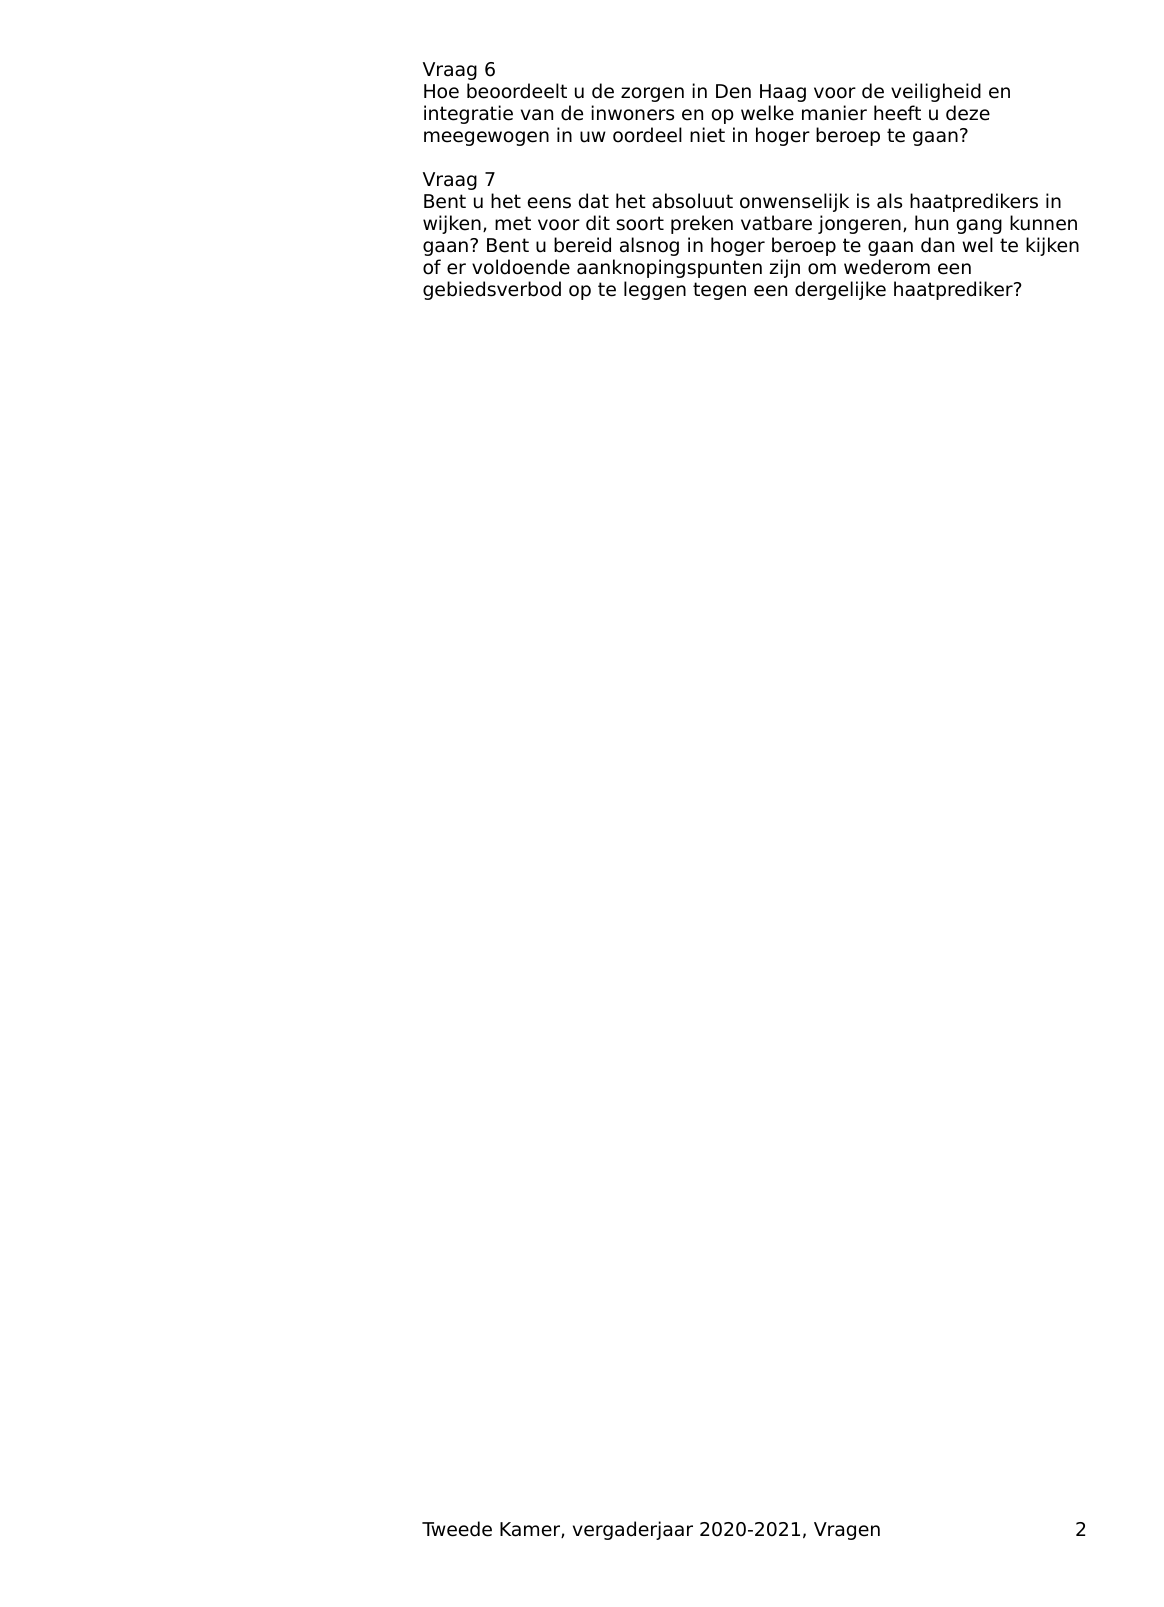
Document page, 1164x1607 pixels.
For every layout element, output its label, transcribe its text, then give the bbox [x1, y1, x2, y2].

text Bent u het eens dat het absoluut onwenselijk is als haatpredikers in wijken, met voor dit soort preken vatbare jongeren, hun gang kunnen gaan? Bent u bereid alsnog in hoger beroep te gaan dan wel te kijken of er voldoende aanknopingspunten zijn om wederom een gebiedsverbod op te leggen tegen een dergelijke haatprediker? [422, 191, 1087, 301]
text Vraag 7 [422, 169, 1087, 191]
text Hoe beoordeelt u de zorgen in Den Haag voor de veiligheid en integratie van de inwoners en op welke manier heeft u deze meegewogen in uw oordeel niet in hoger beroep te gaan? [422, 81, 1087, 147]
text Vraag 6 [422, 59, 1087, 81]
